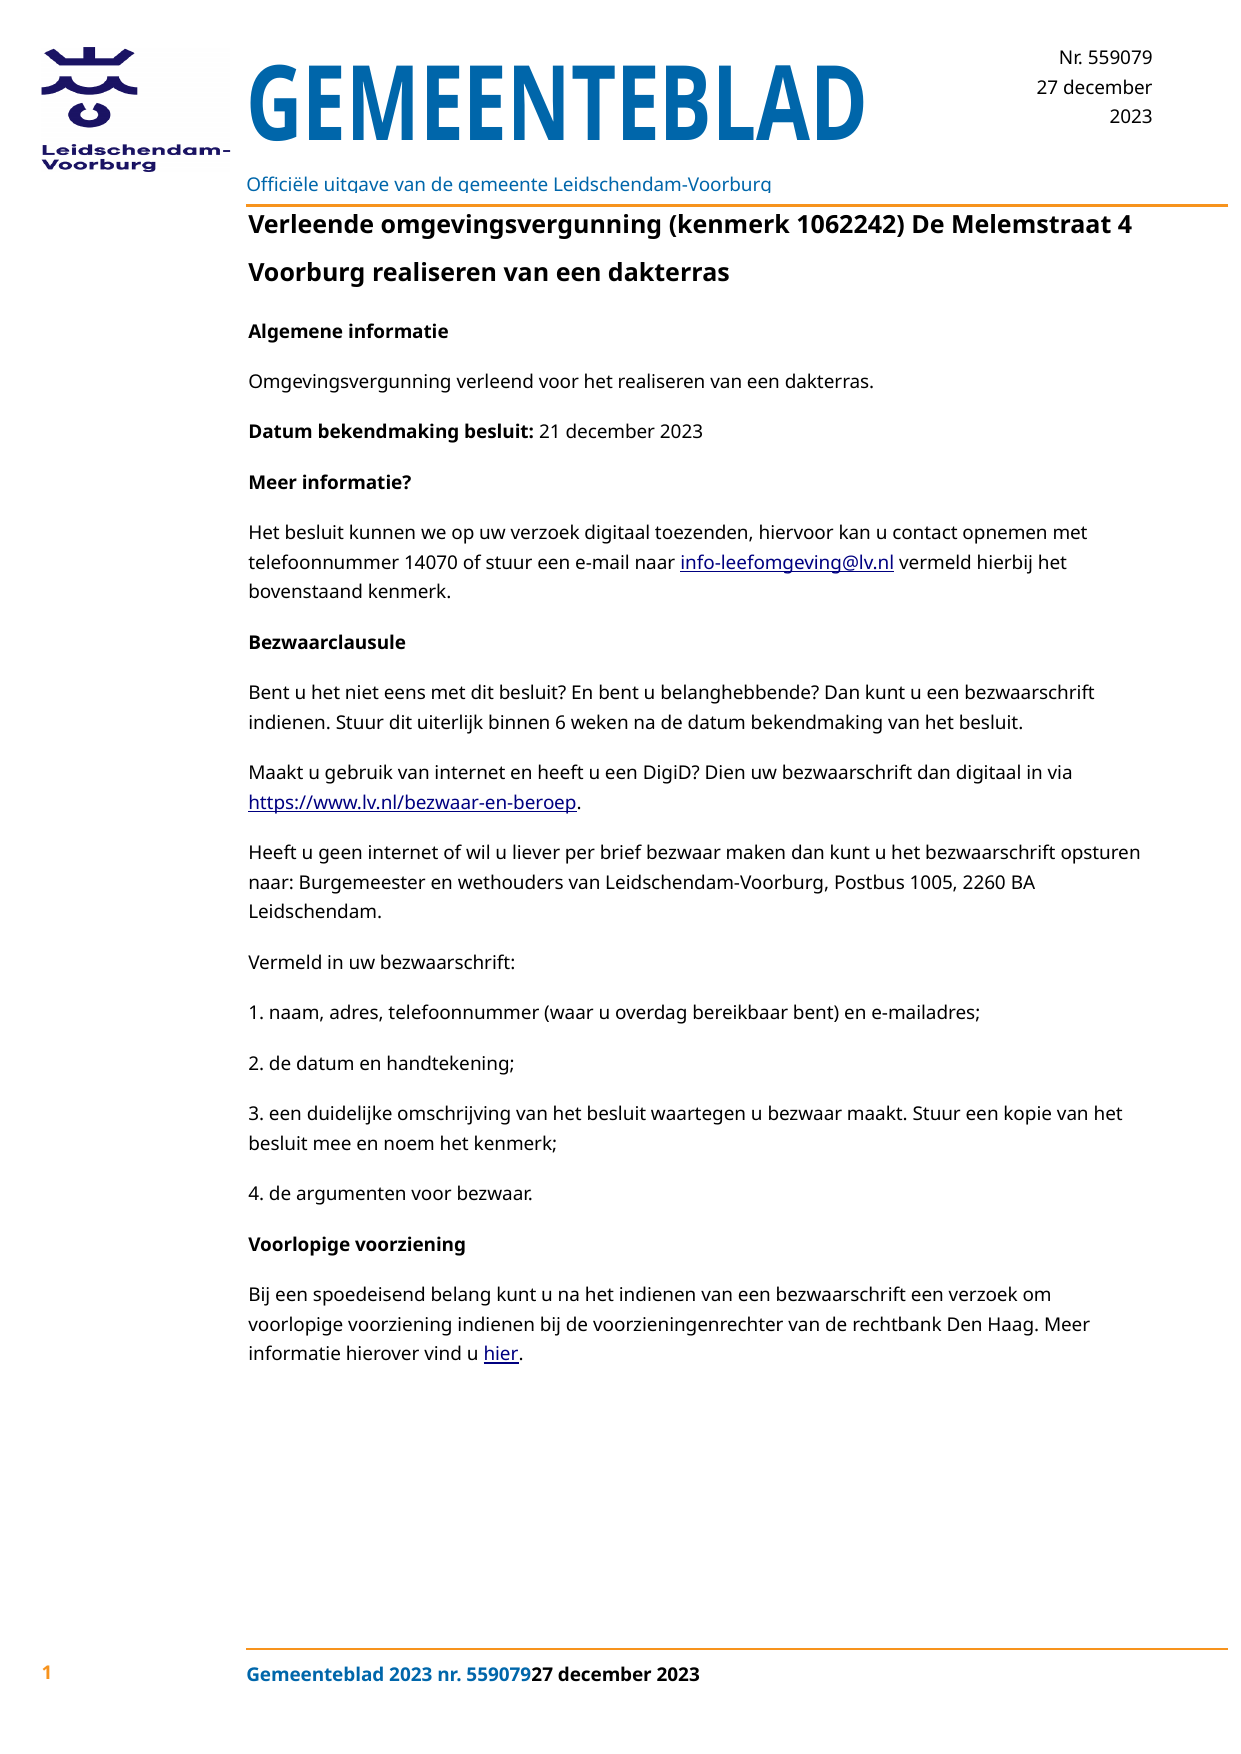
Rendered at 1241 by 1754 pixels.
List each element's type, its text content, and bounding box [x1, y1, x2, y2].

text Bij een spoedeisend belang kunt u na het indienen van een bezwaarschrift een verzoek om voorlopige voorziening indienen bij de voorzieningenrechter van de rechtbank Den Haag. Meer informatie hierover vind u hier. [248, 1281, 1152, 1366]
text 1. naam, adres, telefoonnummer (waar u overdag bereikbaar bent) en e-mailadres; [248, 999, 1152, 1025]
text Bent u het niet eens met dit besluit? En bent u belanghebbende? Dan kunt u een bezwaarschrift indienen. Stuur dit uiterlijk binnen 6 weken na de datum bekendmaking van het besluit. [248, 679, 1152, 735]
text 4. de argumenten voor bezwaar. [248, 1180, 1152, 1206]
text Verleende omgevingsvergunning (kenmerk 1062242) De Melemstraat 4 Voorburg realiseren van een dakterras [248, 207, 1152, 288]
picture [41, 47, 231, 172]
text Meer informatie? [248, 469, 1152, 495]
text Maakt u gebruik van internet en heeft u een DigiD? Dien uw bezwaarschrift dan digitaal in via https://www.lv.nl/bezwaar-en-beroep. [248, 759, 1152, 815]
text Het besluit kunnen we op uw verzoek digitaal toezenden, hiervoor kan u contact opnemen met telefoonnummer 14070 of stuur een e-mail naar info-leefomgeving@lv.nl vermeld hierbij het bovenstaand kenmerk. [248, 519, 1152, 604]
text Voorlopige voorziening [248, 1231, 1152, 1257]
text 2. de datum en handtekening; [248, 1050, 1152, 1076]
text Vermeld in uw bezwaarschrift: [248, 949, 1152, 975]
text Datum bekendmaking besluit: 21 december 2023 [248, 419, 1152, 444]
text 3. een duidelijke omschrijving van het besluit waartegen u bezwaar maakt. Stuur een kopie van het besluit mee en noem het kenmerk; [248, 1100, 1152, 1156]
text Heeft u geen internet of wil u liever per brief bezwaar maken dan kunt u het bezwaarschrift opsturen naar: Burgemeester en wethouders van Leidschendam-Voorburg, Postbus 1005, 2260 BA Leidschendam. [248, 839, 1152, 924]
text Algemene informatie [248, 318, 1152, 344]
text Omgevingsvergunning verleend voor het realiseren van een dakterras. [248, 368, 1152, 394]
text Bezwaarclausule [248, 629, 1152, 655]
